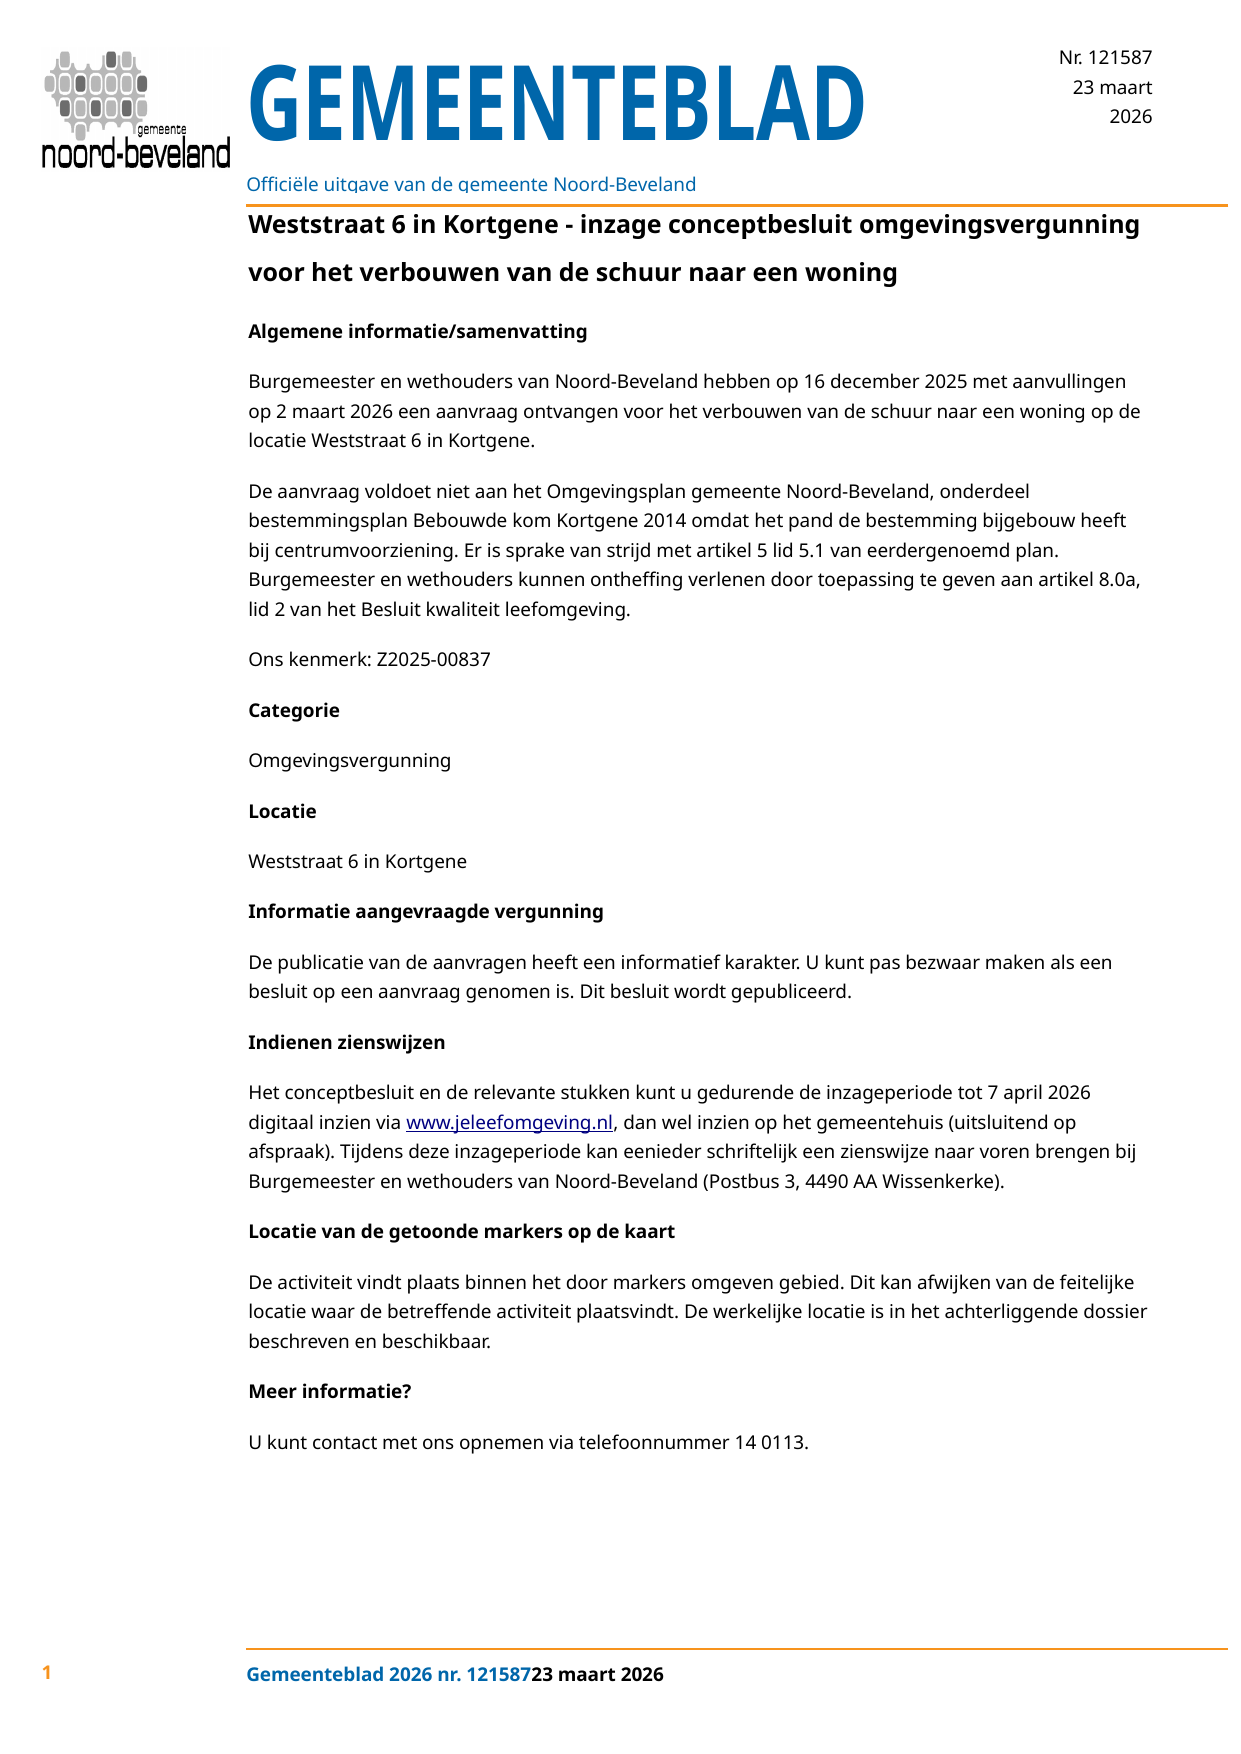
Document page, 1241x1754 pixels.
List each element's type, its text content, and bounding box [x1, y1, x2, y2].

text De activiteit vindt plaats binnen het door markers omgeven gebied. Dit kan afwijken van de feitelijke locatie waar de betreffende activiteit plaatsvindt. De werkelijke locatie is in het achterliggende dossier beschreven en beschikbaar. [248, 1269, 1152, 1354]
text Meer informatie? [248, 1379, 1152, 1404]
text Indienen zienswijzen [248, 1029, 1152, 1055]
text Burgemeester en wethouders van Noord-Beveland hebben op 16 december 2025 met aanvullingen op 2 maart 2026 een aanvraag ontvangen voor het verbouwen van de schuur naar een woning op de locatie Weststraat 6 in Kortgene. [248, 368, 1152, 453]
text Ons kenmerk: Z2025-00837 [248, 647, 1152, 672]
text Weststraat 6 in Kortgene [248, 848, 1152, 874]
text Algemene informatie/samenvatting [248, 318, 1152, 344]
picture [41, 47, 231, 172]
text Informatie aangevraagde vergunning [248, 899, 1152, 924]
text Locatie [248, 798, 1152, 824]
text U kunt contact met ons opnemen via telefoonnummer 14 0113. [248, 1429, 1152, 1455]
text De publicatie van de aanvragen heeft een informatief karakter. U kunt pas bezwaar maken als een besluit op een aanvraag genomen is. Dit besluit wordt gepubliceerd. [248, 949, 1152, 1004]
text Categorie [248, 697, 1152, 723]
text Het conceptbesluit en de relevante stukken kunt u gedurende de inzageperiode tot 7 april 2026 digitaal inzien via www.jeleefomgeving.nl, dan wel inzien op het gemeentehuis (uitsluitend op afspraak). Tijdens deze inzageperiode kan eenieder schriftelijk een zienswijze naar voren brengen bij Burgemeester en wethouders van Noord-Beveland (Postbus 3, 4490 AA Wissenkerke). [248, 1079, 1152, 1194]
text Weststraat 6 in Kortgene - inzage conceptbesluit omgevingsvergunning voor het verbouwen van de schuur naar een woning [248, 207, 1152, 288]
text Locatie van de getoonde markers op de kaart [248, 1219, 1152, 1244]
text De aanvraag voldoet niet aan het Omgevingsplan gemeente Noord-Beveland, onderdeel bestemmingsplan Bebouwde kom Kortgene 2014 omdat het pand de bestemming bijgebouw heeft bij centrumvoorziening. Er is sprake van strijd met artikel 5 lid 5.1 van eerdergenoemd plan. Burgemeester en wethouders kunnen ontheffing verlenen door toepassing te geven aan artikel 8.0a, lid 2 van het Besluit kwaliteit leefomgeving. [248, 478, 1152, 622]
text Omgevingsvergunning [248, 747, 1152, 773]
